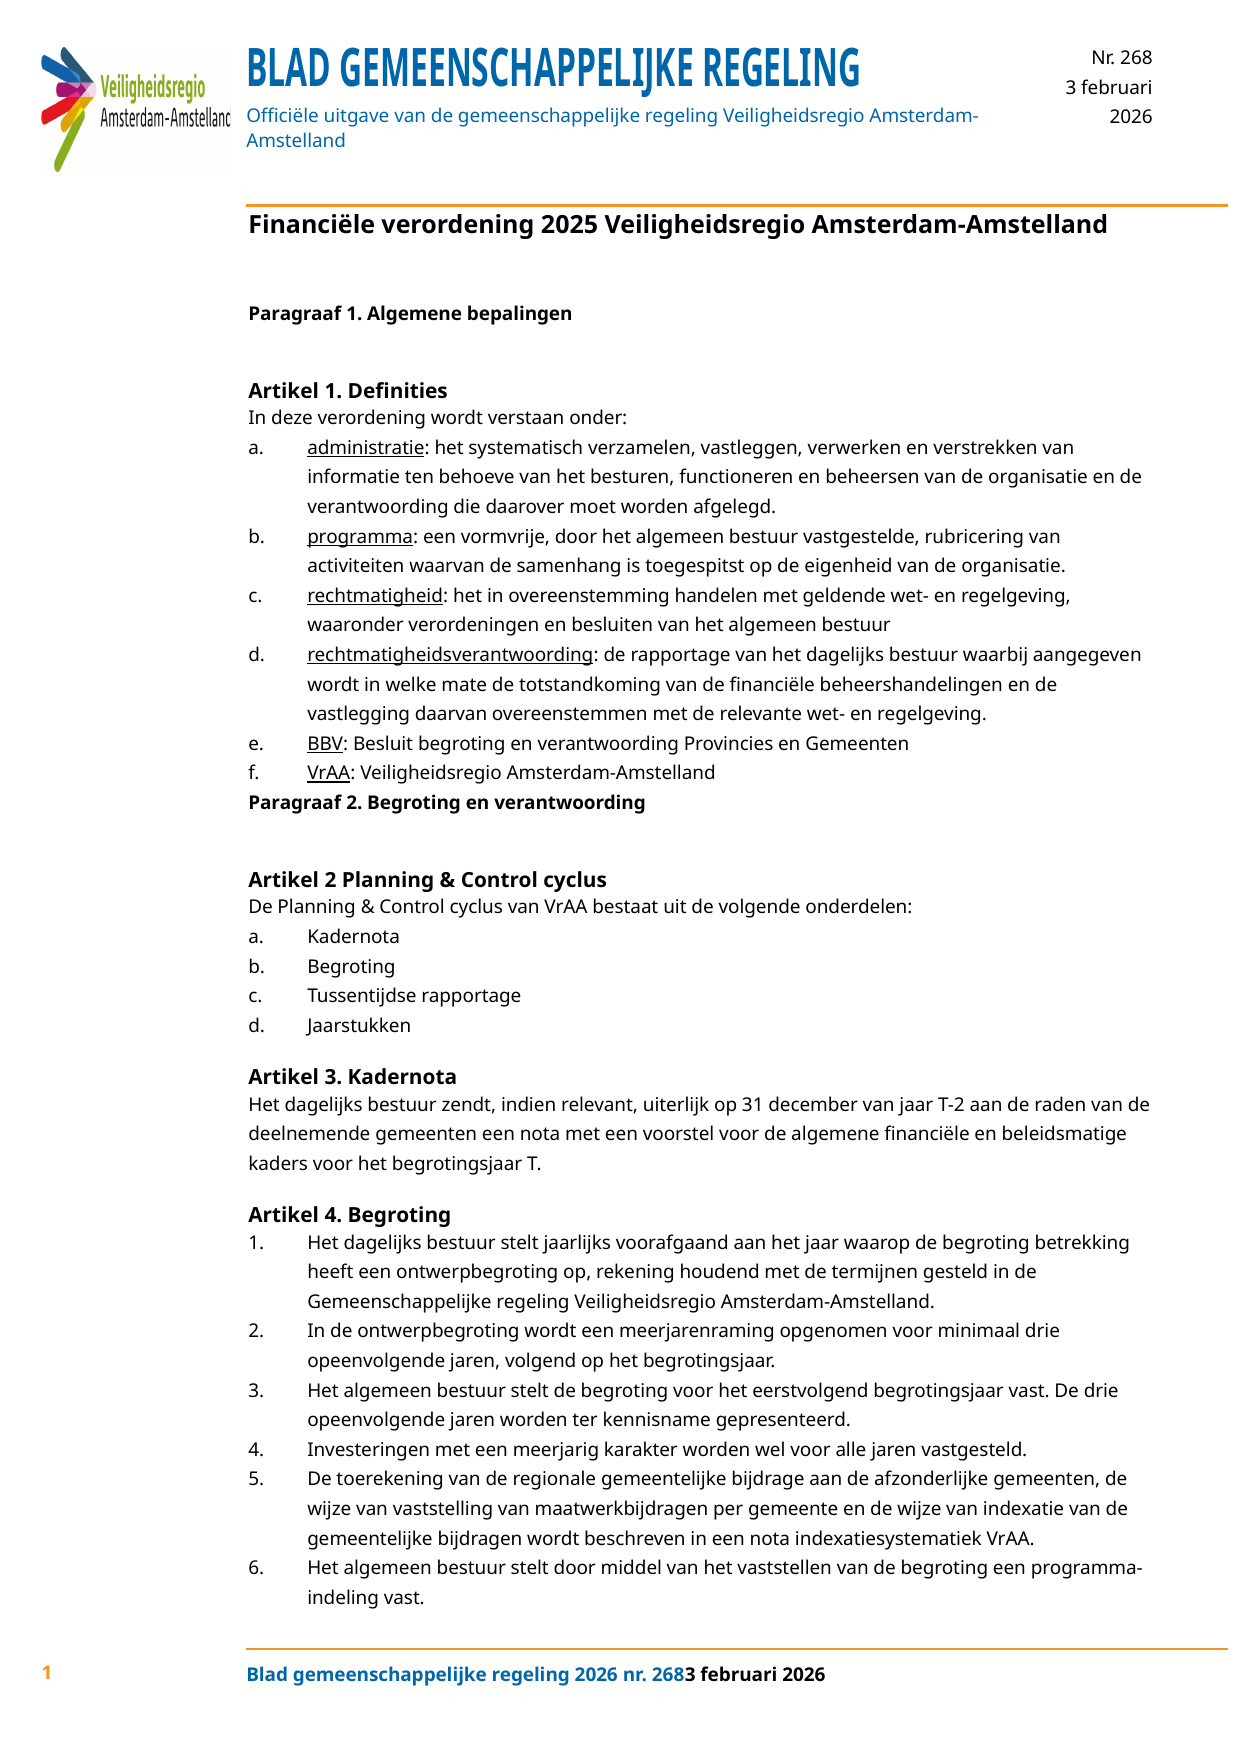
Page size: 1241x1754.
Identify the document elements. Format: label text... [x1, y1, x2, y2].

list programma: een vormvrije, door het algemeen bestuur vastgestelde, rubricering van activiteiten waarvan de samenhang is toegespitst op de eigenheid van de organisatie. [248, 523, 1152, 578]
list administratie: het systematisch verzamelen, vastleggen, verwerken en verstrekken van informatie ten behoeve van het besturen, functioneren en beheersen van de organisatie en de verantwoording die daarover moet worden afgelegd. [248, 434, 1152, 519]
text Artikel 4. Begroting [248, 1200, 1152, 1229]
text In deze verordening wordt verstaan onder: [248, 404, 1152, 430]
text De Planning & Control cyclus van VrAA bestaat uit de volgende onderdelen: [248, 894, 1152, 919]
list Het dagelijks bestuur stelt jaarlijks voorafgaand aan het jaar waarop de begroting betrekking heeft een ontwerpbegroting op, rekening houdend met de termijnen gesteld in de Gemeenschappelijke regeling Veiligheidsregio Amsterdam-Amstelland. [248, 1229, 1152, 1314]
text Artikel 3. Kadernota [248, 1062, 1152, 1091]
list In de ontwerpbegroting wordt een meerjarenraming opgenomen voor minimaal drie opeenvolgende jaren, volgend op het begrotingsjaar. [248, 1318, 1152, 1373]
text Het dagelijks bestuur zendt, indien relevant, uiterlijk op 31 december van jaar T-2 aan de raden van de deelnemende gemeenten een nota met een voorstel voor de algemene financiële en beleidsmatige kaders voor het begrotingsjaar T. [248, 1091, 1152, 1176]
list Kadernota [248, 923, 1152, 949]
text Artikel 1. Definities [248, 376, 1152, 404]
list Het algemeen bestuur stelt door middel van het vaststellen van de begroting een programma-indeling vast. [248, 1554, 1152, 1609]
list BBV: Besluit begroting en verantwoording Provincies en Gemeenten [248, 730, 1152, 756]
list Het algemeen bestuur stelt de begroting voor het eerstvolgend begrotingsjaar vast. De drie opeenvolgende jaren worden ter kennisname gepresenteerd. [248, 1377, 1152, 1432]
list rechtmatigheidsverantwoording: de rapportage van het dagelijks bestuur waarbij aangegeven wordt in welke mate de totstandkoming van de financiële beheershandelingen en de vastlegging daarvan overeenstemmen met de relevante wet- en regelgeving. [248, 641, 1152, 726]
list Tussentijdse rapportage [248, 982, 1152, 1008]
list Investeringen met een meerjarig karakter worden wel voor alle jaren vastgesteld. [248, 1436, 1152, 1462]
picture [41, 47, 231, 172]
text Financiële verordening 2025 Veiligheidsregio Amsterdam-Amstelland [248, 207, 1152, 241]
list VrAA: Veiligheidsregio Amsterdam-Amstelland [248, 759, 1152, 785]
list Begroting [248, 953, 1152, 978]
text Paragraaf 2. Begroting en verantwoording [248, 789, 1152, 815]
text Artikel 2 Planning & Control cyclus [248, 865, 1152, 894]
list De toerekening van de regionale gemeentelijke bijdrage aan de afzonderlijke gemeenten, de wijze van vaststelling van maatwerkbijdragen per gemeente en de wijze van indexatie van de gemeentelijke bijdragen wordt beschreven in een nota indexatiesystematiek VrAA. [248, 1466, 1152, 1550]
text Paragraaf 1. Algemene bepalingen [248, 300, 1152, 326]
list Jaarstukken [248, 1012, 1152, 1038]
list rechtmatigheid: het in overeenstemming handelen met geldende wet- en regelgeving, waaronder verordeningen en besluiten van het algemeen bestuur [248, 582, 1152, 637]
